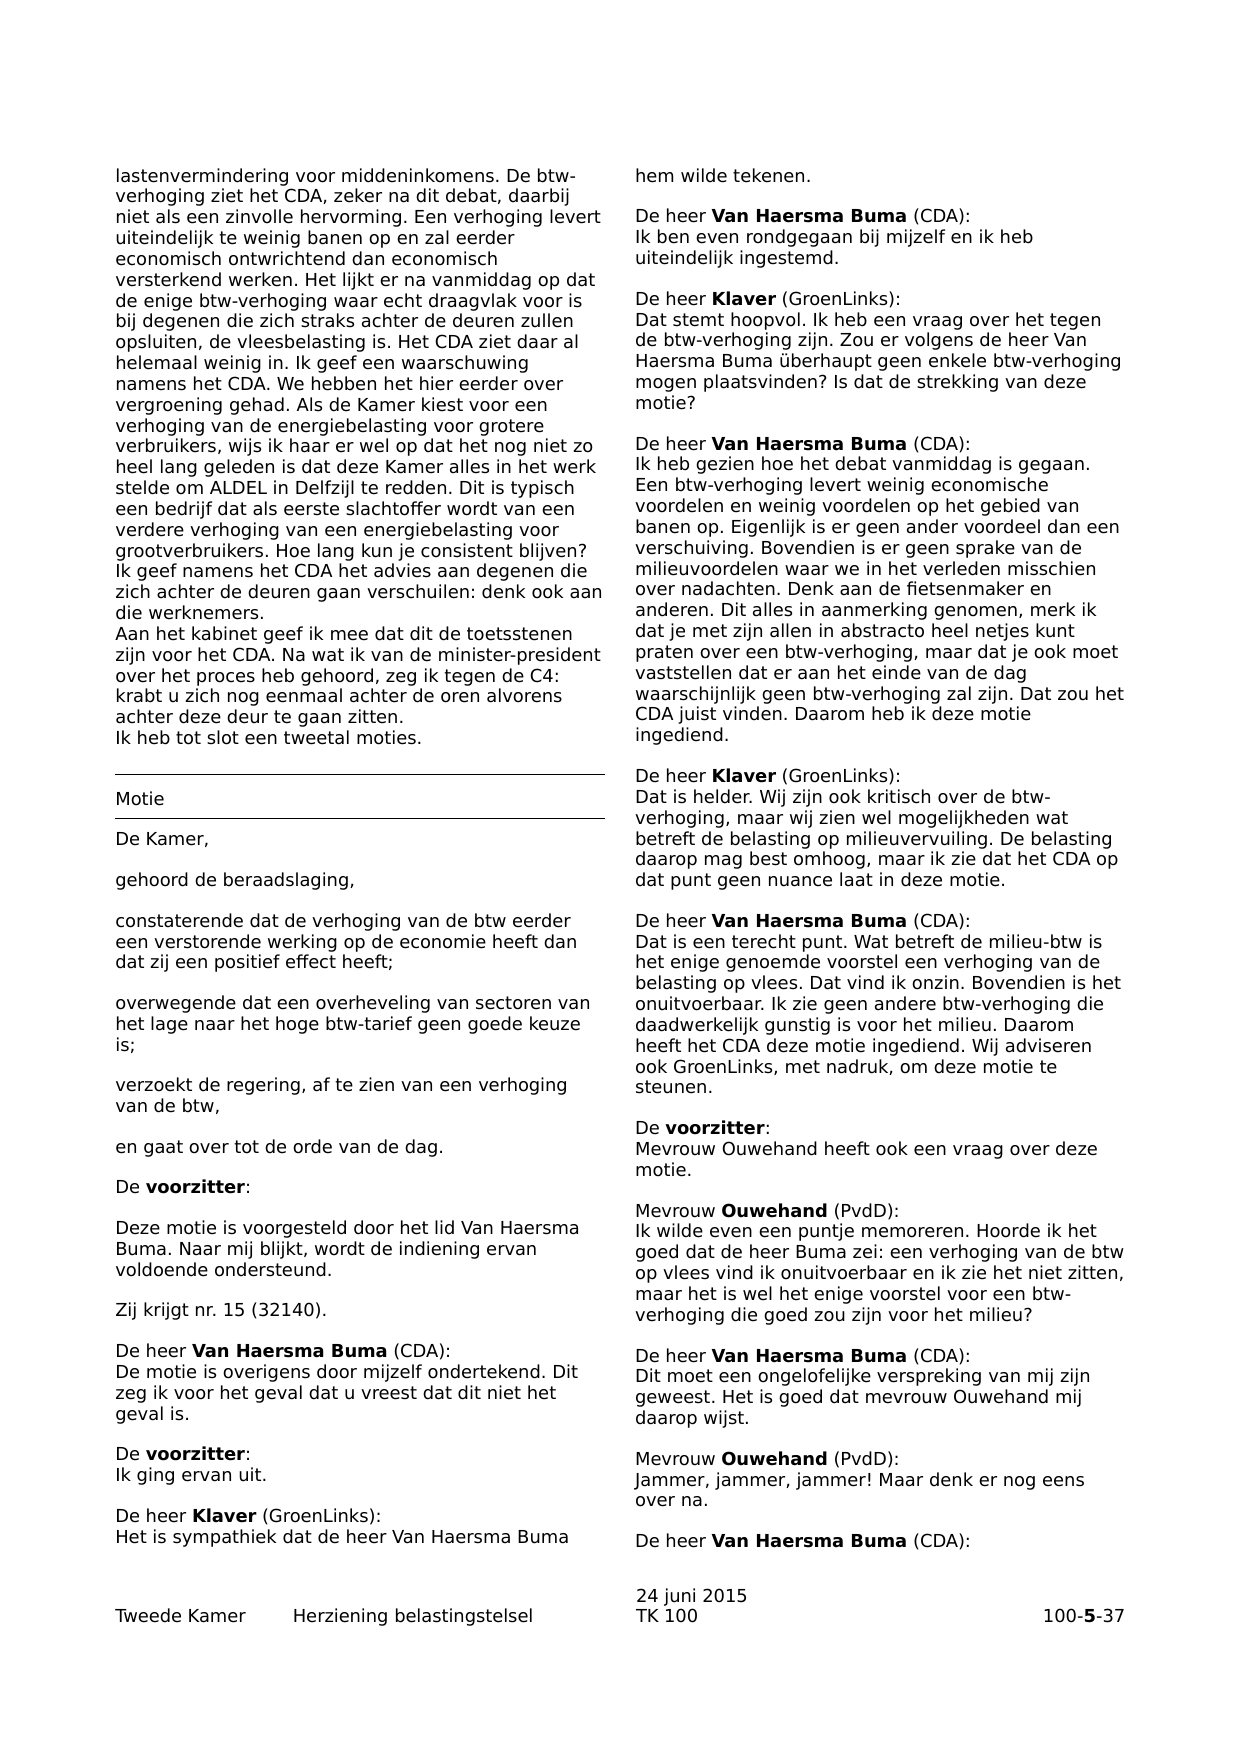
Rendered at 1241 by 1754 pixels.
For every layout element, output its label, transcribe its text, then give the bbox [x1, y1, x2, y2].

text en gaat over tot de orde van de dag. [115, 1137, 605, 1157]
text Jammer, jammer, jammer! Maar denk er nog eens over na. [635, 1469, 1125, 1511]
text Dat is helder. Wij zijn ook kritisch over de btw-verhoging, maar wij zien wel mogelijkheden wat betreft de belasting op milieuvervuiling. De belasting daarop mag best omhoog, maar ik zie dat het CDA op dat punt geen nuance laat in deze motie. [635, 787, 1125, 891]
text verzoekt de regering, af te zien van een verhoging van de btw, [115, 1075, 605, 1117]
text Ik heb gezien hoe het debat vanmiddag is gegaan. Een btw-verhoging levert weinig economische voordelen en weinig voordelen op het gebied van banen op. Eigenlijk is er geen ander voordeel dan een verschuiving. Bovendien is er geen sprake van de milieuvoordelen waar we in het verleden misschien over nadachten. Denk aan de fietsenmaker en anderen. Dit alles in aanmerking genomen, merk ik dat je met zijn allen in abstracto heel netjes kunt praten over een btw-verhoging, maar dat je ook moet vaststellen dat er aan het einde van de dag waarschijnlijk geen btw-verhoging zal zijn. Dat zou het CDA juist vinden. Daarom heb ik deze motie ingediend. [635, 454, 1125, 746]
text De heer Klaver (GroenLinks): [635, 766, 1125, 787]
text Het is sympathiek dat de heer Van Haersma Buma [115, 1526, 605, 1547]
text De heer Klaver (GroenLinks): [115, 1506, 605, 1526]
text Dat stemt hoopvol. Ik heb een vraag over het tegen de btw-verhoging zijn. Zou er volgens de heer Van Haersma Buma überhaupt geen enkele btw-verhoging mogen plaatsvinden? Is dat de strekking van deze motie? [635, 309, 1125, 413]
text lastenvermindering voor middeninkomens. De btw-verhoging ziet het CDA, zeker na dit debat, daarbij niet als een zinvolle hervorming. Een verhoging levert uiteindelijk te weinig banen op en zal eerder economisch ontwrichtend dan economisch versterkend werken. Het lijkt er na vanmiddag op dat de enige btw-verhoging waar echt draagvlak voor is bij degenen die zich straks achter de deuren zullen opsluiten, de vleesbelasting is. Het CDA ziet daar al helemaal weinig in. Ik geef een waarschuwing namens het CDA. We hebben het hier eerder over vergroening gehad. Als de Kamer kiest voor een verhoging van de energiebelasting voor grotere verbruikers, wijs ik haar er wel op dat het nog niet zo heel lang geleden is dat deze Kamer alles in het werk stelde om ALDEL in Delfzijl te redden. Dit is typisch een bedrijf dat als eerste slachtoffer wordt van een verdere verhoging van een energiebelasting voor grootverbruikers. Hoe lang kun je consistent blijven? Ik geef namens het CDA het advies aan degenen die zich achter de deuren gaan verschuilen: denk ook aan die werknemers. [115, 165, 605, 624]
text Aan het kabinet geef ik mee dat dit de toetsstenen zijn voor het CDA. Na wat ik van de minister-president over het proces heb gehoord, zeg ik tegen de C4: krabt u zich nog eenmaal achter de oren alvorens achter deze deur te gaan zitten. [115, 624, 605, 728]
text Ik wilde even een puntje memoreren. Hoorde ik het goed dat de heer Buma zei: een verhoging van de btw op vlees vind ik onuitvoerbaar en ik zie het niet zitten, maar het is wel het enige voorstel voor een btw-verhoging die goed zou zijn voor het milieu? [635, 1221, 1125, 1325]
text overwegende dat een overheveling van sectoren van het lage naar het hoge btw-tarief geen goede keuze is; [115, 993, 605, 1055]
text De heer Van Haersma Buma (CDA): [115, 1341, 605, 1362]
text Dit moet een ongelofelijke verspreking van mij zijn geweest. Het is goed dat mevrouw Ouwehand mij daarop wijst. [635, 1366, 1125, 1429]
text Motie [115, 788, 605, 809]
text De voorzitter: [635, 1118, 1125, 1139]
text constaterende dat de verhoging van de btw eerder een verstorende werking op de economie heeft dan dat zij een positief effect heeft; [115, 911, 605, 973]
text De heer Van Haersma Buma (CDA): [635, 433, 1125, 454]
text Ik ben even rondgegaan bij mijzelf en ik heb uiteindelijk ingestemd. [635, 227, 1125, 268]
text De motie is overigens door mijzelf ondertekend. Dit zeg ik voor het geval dat u vreest dat dit niet het geval is. [115, 1362, 605, 1424]
text De heer Van Haersma Buma (CDA): [635, 1345, 1125, 1366]
text De voorzitter: [115, 1444, 605, 1465]
text De voorzitter: [115, 1177, 605, 1198]
text hem wilde tekenen. [635, 165, 1125, 186]
text Mevrouw Ouwehand heeft ook een vraag over deze motie. [635, 1139, 1125, 1181]
text Zij krijgt nr. 15 (32140). [115, 1300, 605, 1321]
text De Kamer, [115, 829, 605, 850]
text Deze motie is voorgesteld door het lid Van Haersma Buma. Naar mij blijkt, wordt de indiening ervan voldoende ondersteund. [115, 1218, 605, 1280]
text De heer Klaver (GroenLinks): [635, 288, 1125, 309]
text Ik heb tot slot een tweetal moties. [115, 728, 605, 749]
text De heer Van Haersma Buma (CDA): [635, 1531, 1125, 1552]
text Mevrouw Ouwehand (PvdD): [635, 1449, 1125, 1469]
text Mevrouw Ouwehand (PvdD): [635, 1201, 1125, 1221]
text De heer Van Haersma Buma (CDA): [635, 206, 1125, 227]
text De heer Van Haersma Buma (CDA): [635, 911, 1125, 931]
text gehoord de beraadslaging, [115, 870, 605, 891]
text Dat is een terecht punt. Wat betreft de milieu-btw is het enige genoemde voorstel een verhoging van de belasting op vlees. Dat vind ik onzin. Bovendien is het onuitvoerbaar. Ik zie geen andere btw-verhoging die daadwerkelijk gunstig is voor het milieu. Daarom heeft het CDA deze motie ingediend. Wij adviseren ook GroenLinks, met nadruk, om deze motie te steunen. [635, 931, 1125, 1098]
text Ik ging ervan uit. [115, 1465, 605, 1486]
